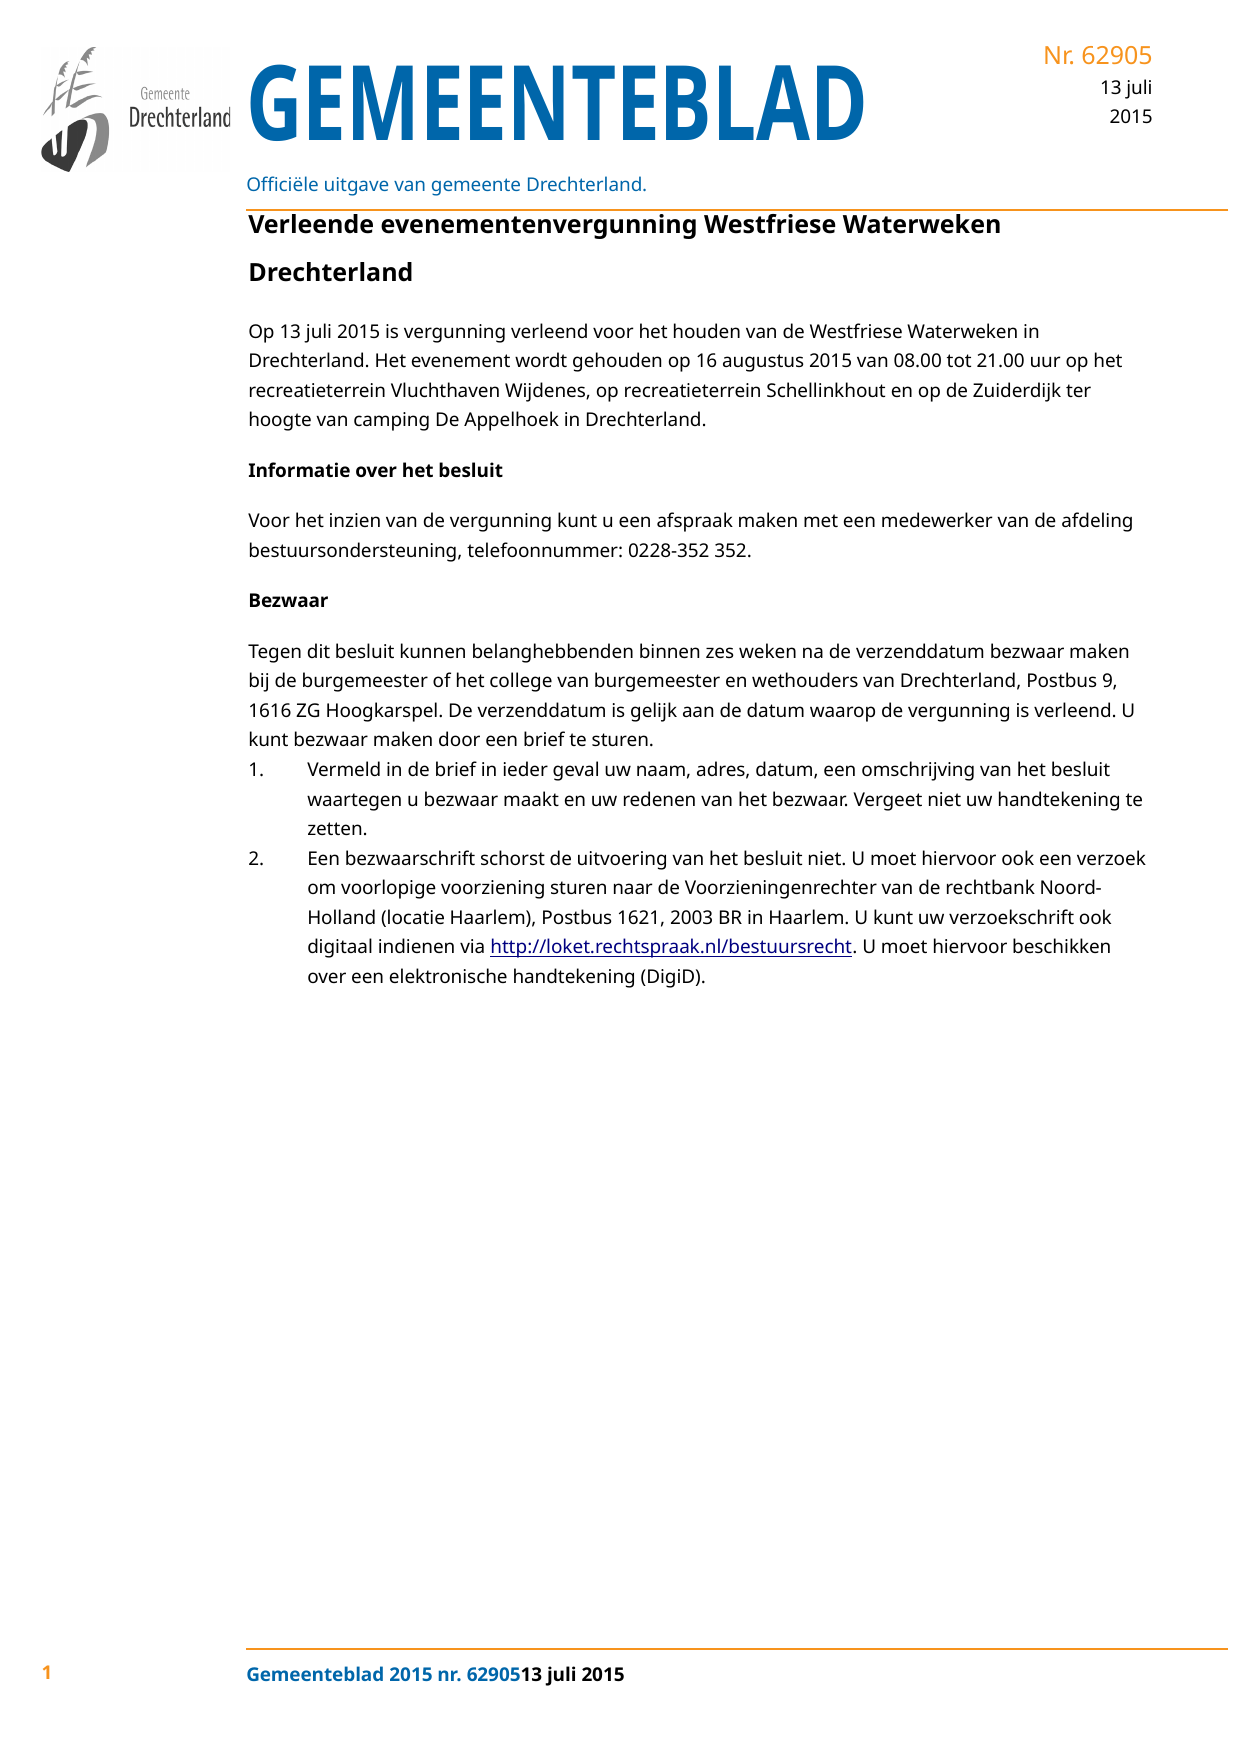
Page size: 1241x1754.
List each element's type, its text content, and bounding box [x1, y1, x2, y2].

text Op 13 juli 2015 is vergunning verleend voor het houden van de Westfriese Waterweken in Drechterland. Het evenement wordt gehouden op 16 augustus 2015 van 08.00 tot 21.00 uur op het recreatieterrein Vluchthaven Wijdenes, op recreatieterrein Schellinkhout en op de Zuiderdijk ter hoogte van camping De Appelhoek in Drechterland. [248, 318, 1152, 432]
picture [41, 47, 231, 172]
list Vermeld in de brief in ieder geval uw naam, adres, datum, een omschrijving van het besluit waartegen u bezwaar maakt en uw redenen van het bezwaar. Vergeet niet uw handtekening te zetten. [248, 756, 1152, 841]
text Bezwaar [248, 587, 1152, 613]
list Een bezwaarschrift schorst de uitvoering van het besluit niet. U moet hiervoor ook een verzoek om voorlopige voorziening sturen naar de Voorzieningenrechter van de rechtbank Noord-Holland (locatie Haarlem), Postbus 1621, 2003 BR in Haarlem. U kunt uw verzoekschrift ook digitaal indienen via http://loket.rechtspraak.nl/bestuursrecht. U moet hiervoor beschikken over een elektronische handtekening (DigiD). [248, 845, 1152, 989]
text Informatie over het besluit [248, 457, 1152, 483]
text Voor het inzien van de vergunning kunt u een afspraak maken met een medewerker van de afdeling bestuursondersteuning, telefoonnummer: 0228-352 352. [248, 507, 1152, 563]
text Verleende evenementenvergunning Westfriese Waterweken Drechterland [248, 211, 1152, 288]
text Tegen dit besluit kunnen belanghebbenden binnen zes weken na de verzenddatum bezwaar maken bij de burgemeester of het college van burgemeester en wethouders van Drechterland, Postbus 9, 1616 ZG Hoogkarspel. De verzenddatum is gelijk aan de datum waarop de vergunning is verleend. U kunt bezwaar maken door een brief te sturen. [248, 638, 1152, 752]
